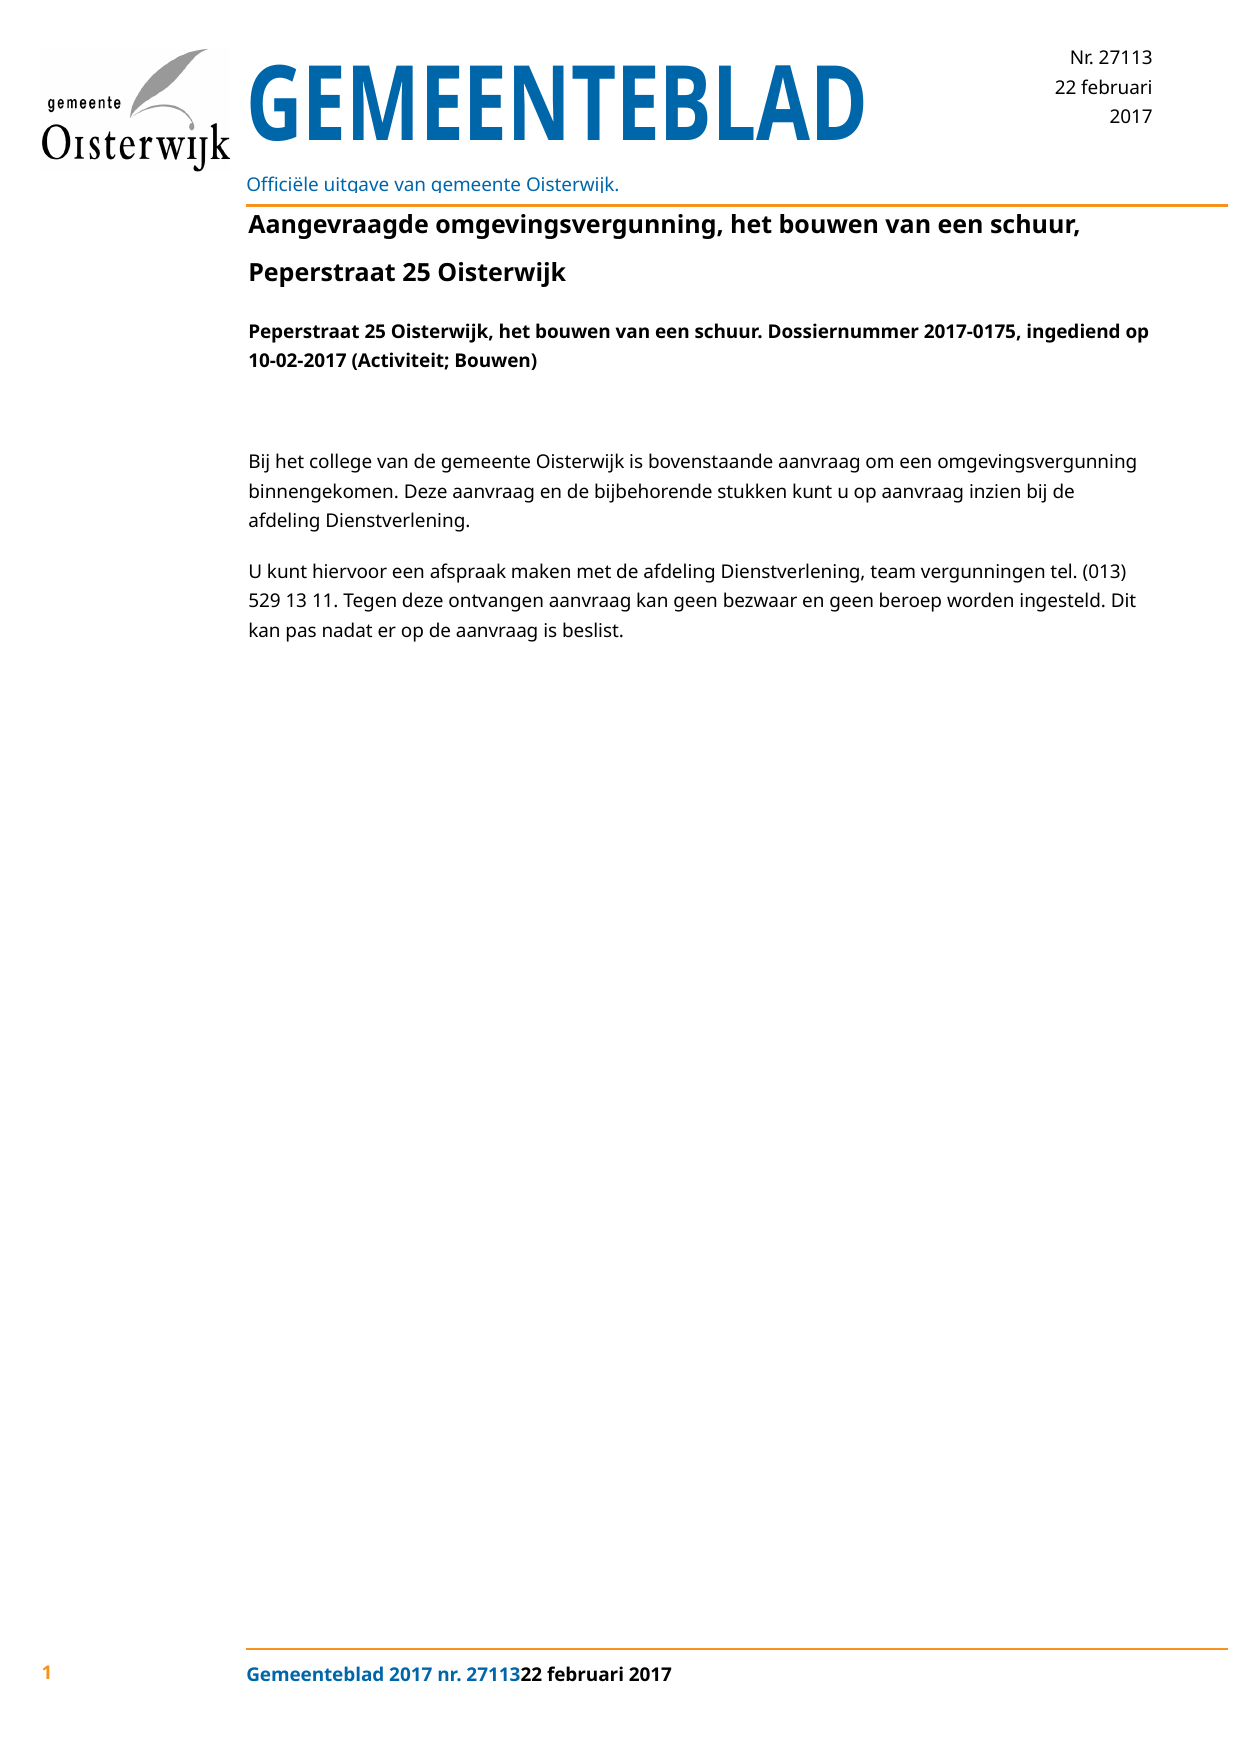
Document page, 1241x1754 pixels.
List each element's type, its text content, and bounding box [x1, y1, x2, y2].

text Bij het college van de gemeente Oisterwijk is bovenstaande aanvraag om een omgevingsvergunning binnengekomen. Deze aanvraag en de bijbehorende stukken kunt u op aanvraag inzien bij de afdeling Dienstverlening. [248, 448, 1152, 533]
text Aangevraagde omgevingsvergunning, het bouwen van een schuur, Peperstraat 25 Oisterwijk [248, 207, 1152, 288]
text U kunt hiervoor een afspraak maken met de afdeling Dienstverlening, team vergunningen tel. (013) 529 13 11. Tegen deze ontvangen aanvraag kan geen bezwaar en geen beroep worden ingesteld. Dit kan pas nadat er op de aanvraag is beslist. [248, 558, 1152, 643]
text Peperstraat 25 Oisterwijk, het bouwen van een schuur. Dossiernummer 2017-0175, ingediend op 10-02-2017 (Activiteit; Bouwen) [248, 318, 1152, 373]
picture [41, 47, 231, 172]
